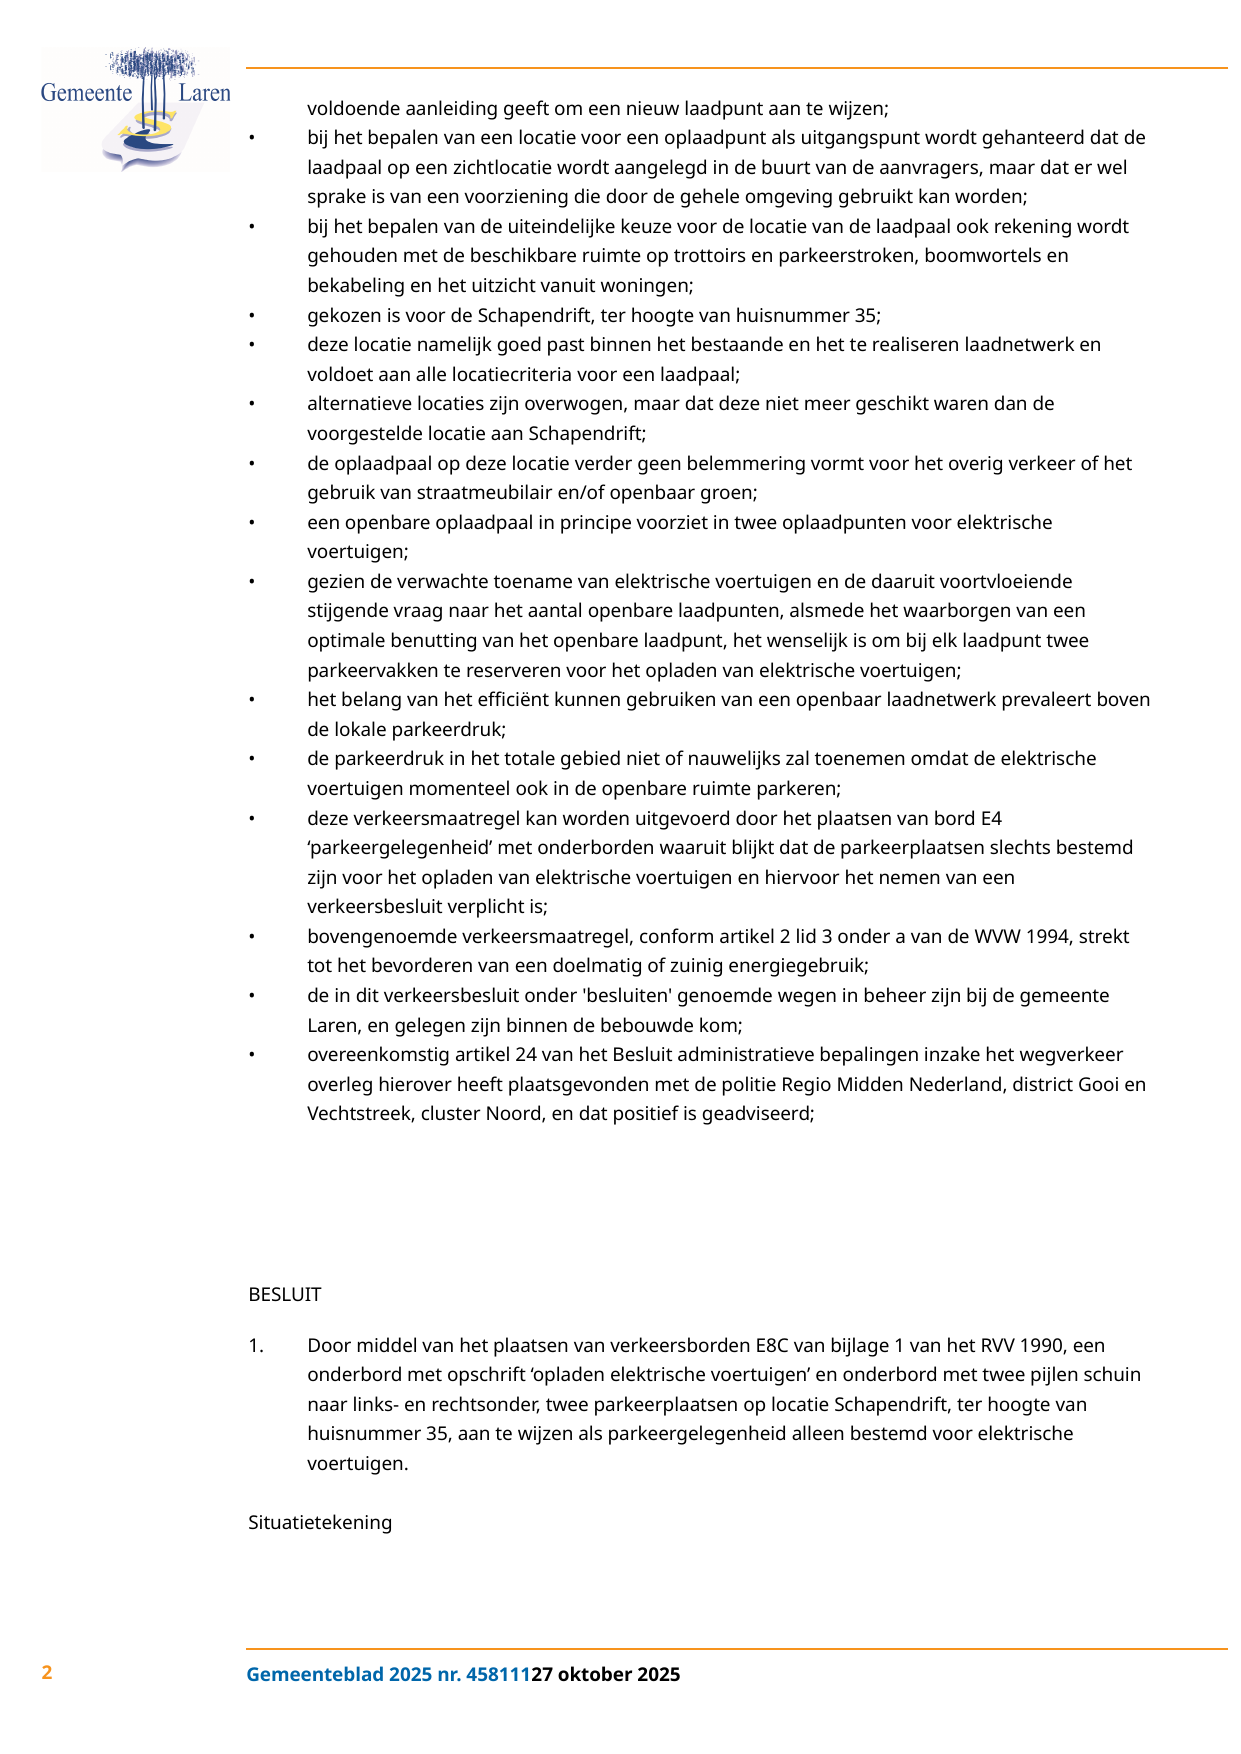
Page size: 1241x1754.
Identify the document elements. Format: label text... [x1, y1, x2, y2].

list gekozen is voor de Schapendrift, ter hoogte van huisnummer 35; [248, 302, 1152, 328]
list overeenkomstig artikel 24 van het Besluit administratieve bepalingen inzake het wegverkeer overleg hierover heeft plaatsgevonden met de politie Regio Midden Nederland, district Gooi en Vechtstreek, cluster Noord, en dat positief is geadviseerd; [248, 1041, 1152, 1126]
list bij het bepalen van de uiteindelijke keuze voor de locatie van de laadpaal ook rekening wordt gehouden met de beschikbare ruimte op trottoirs en parkeerstroken, boomwortels en bekabeling en het uitzicht vanuit woningen; [248, 213, 1152, 298]
list een openbare oplaadpaal in principe voorziet in twee oplaadpunten voor elektrische voertuigen; [248, 509, 1152, 564]
list deze verkeersmaatregel kan worden uitgevoerd door het plaatsen van bord E4 ‘parkeergelegenheid’ met onderborden waaruit blijkt dat de parkeerplaatsen slechts bestemd zijn voor het opladen van elektrische voertuigen en hiervoor het nemen van een verkeersbesluit verplicht is; [248, 805, 1152, 919]
list het belang van het efficiënt kunnen gebruiken van een openbaar laadnetwerk prevaleert boven de lokale parkeerdruk; [248, 686, 1152, 742]
list gezien de verwachte toename van elektrische voertuigen en de daaruit voortvloeiende stijgende vraag naar het aantal openbare laadpunten, alsmede het waarborgen van een optimale benutting van het openbare laadpunt, het wenselijk is om bij elk laadpunt twee parkeervakken te reserveren voor het opladen van elektrische voertuigen; [248, 568, 1152, 683]
list alternatieve locaties zijn overwogen, maar dat deze niet meer geschikt waren dan de voorgestelde locatie aan Schapendrift; [248, 391, 1152, 446]
text Situatietekening [248, 1509, 1152, 1535]
list bovengenoemde verkeersmaatregel, conform artikel 2 lid 3 onder a van de WVW 1994, strekt tot het bevorderen van een doelmatig of zuinig energiegebruik; [248, 923, 1152, 978]
list de oplaadpaal op deze locatie verder geen belemmering vormt voor het overig verkeer of het gebruik van straatmeubilair en/of openbaar groen; [248, 450, 1152, 505]
list bij het bepalen van een locatie voor een oplaadpunt als uitgangspunt wordt gehanteerd dat de laadpaal op een zichtlocatie wordt aangelegd in de buurt van de aanvragers, maar dat er wel sprake is van een voorziening die door de gehele omgeving gebruikt kan worden; [248, 124, 1152, 209]
list voldoende aanleiding geeft om een nieuw laadpunt aan te wijzen; [248, 95, 1152, 121]
list Door middel van het plaatsen van verkeersborden E8C van bijlage 1 van het RVV 1990, een onderbord met opschrift ‘opladen elektrische voertuigen’ en onderbord met twee pijlen schuin naar links- en rechtsonder, twee parkeerplaatsen op locatie Schapendrift, ter hoogte van huisnummer 35, aan te wijzen als parkeergelegenheid alleen bestemd voor elektrische voertuigen. [248, 1332, 1152, 1476]
text BESLUIT [248, 1281, 1152, 1307]
picture [41, 47, 231, 172]
list deze locatie namelijk goed past binnen het bestaande en het te realiseren laadnetwerk en voldoet aan alle locatiecriteria voor een laadpaal; [248, 331, 1152, 387]
list de parkeerdruk in het totale gebied niet of nauwelijks zal toenemen omdat de elektrische voertuigen momenteel ook in de openbare ruimte parkeren; [248, 746, 1152, 801]
list de in dit verkeersbesluit onder 'besluiten' genoemde wegen in beheer zijn bij de gemeente Laren, en gelegen zijn binnen de bebouwde kom; [248, 982, 1152, 1038]
